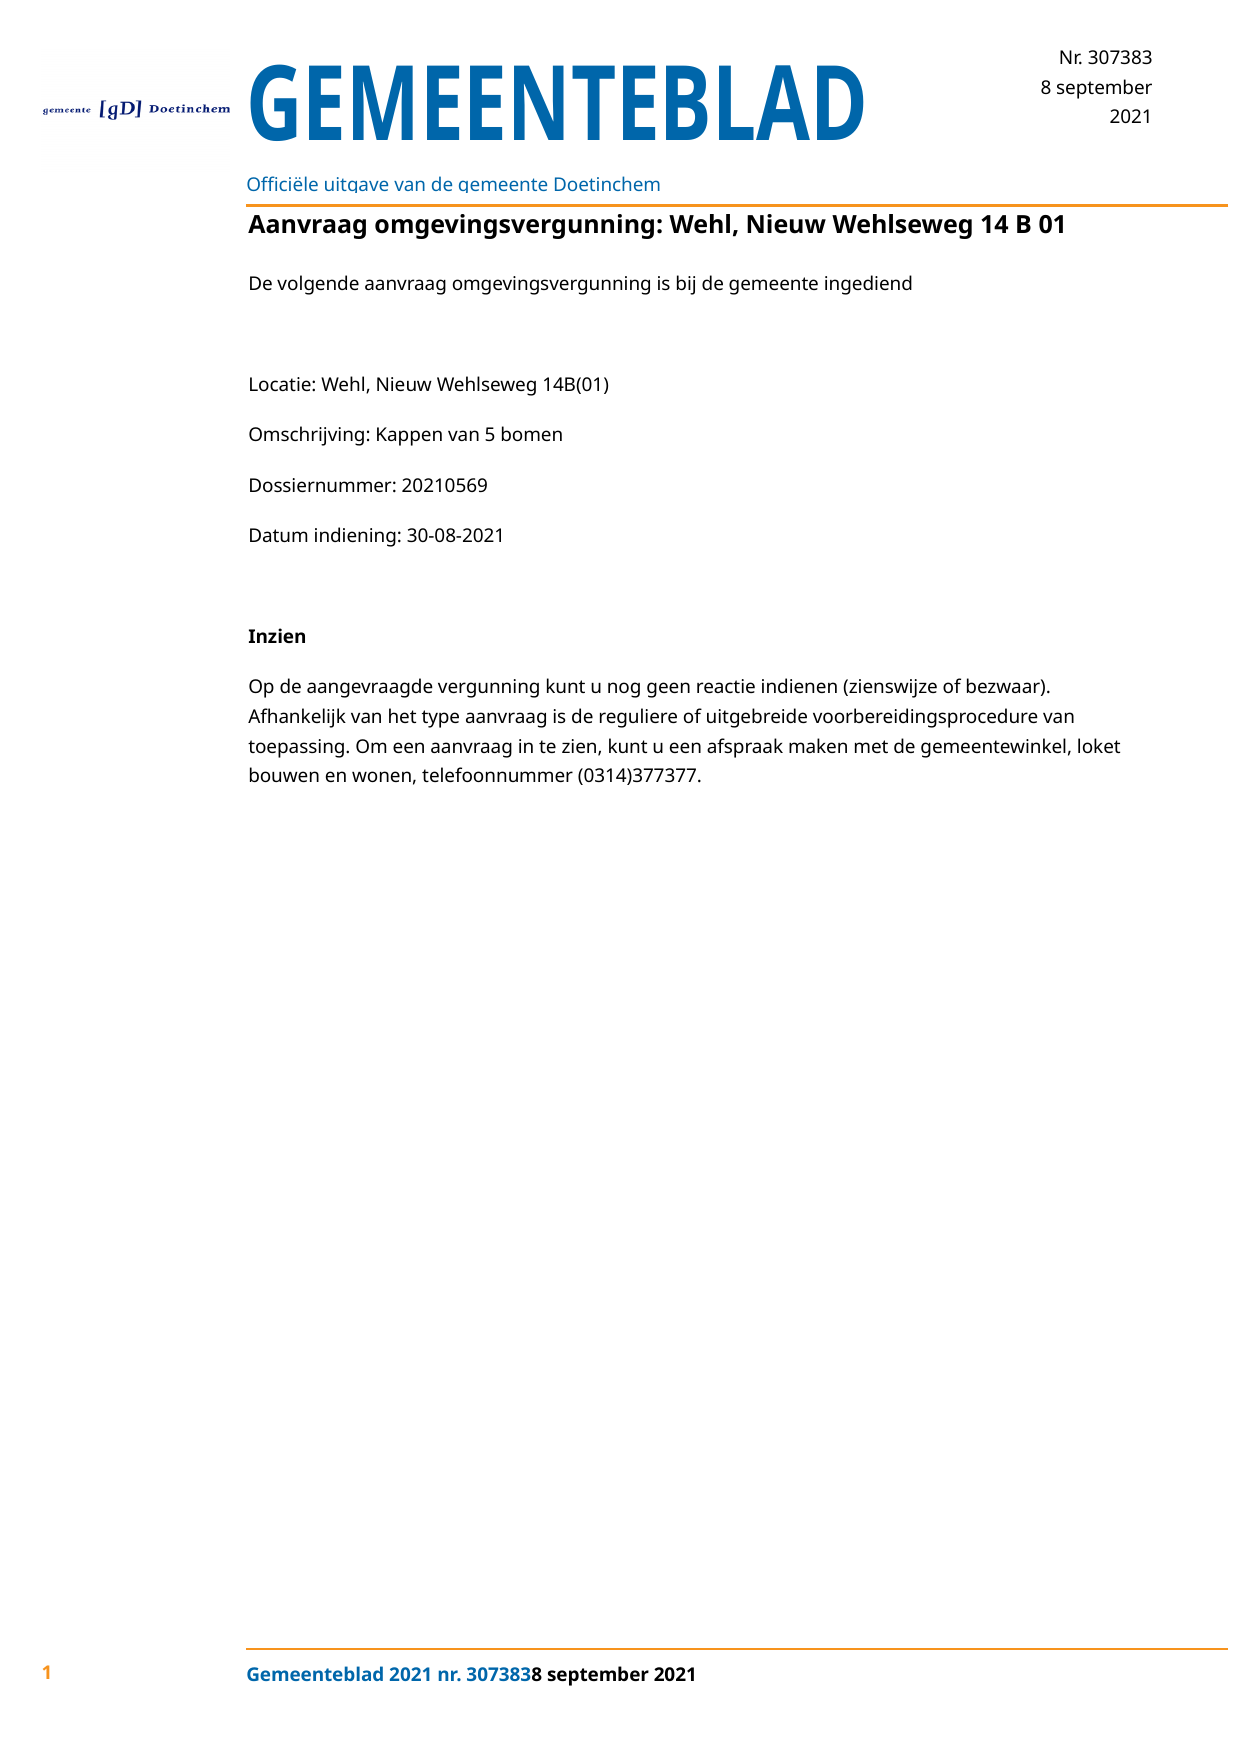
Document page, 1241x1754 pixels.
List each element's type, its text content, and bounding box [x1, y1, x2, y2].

text Dossiernummer: 20210569 [248, 472, 1152, 498]
text Datum indiening: 30-08-2021 [248, 522, 1152, 548]
text De volgende aanvraag omgevingsvergunning is bij de gemeente ingediend [248, 270, 1152, 296]
text Locatie: Wehl, Nieuw Wehlseweg 14B(01) [248, 371, 1152, 397]
text Inzien [248, 623, 1152, 649]
picture [41, 47, 231, 172]
text Omschrijving: Kappen van 5 bomen [248, 422, 1152, 447]
text Op de aangevraagde vergunning kunt u nog geen reactie indienen (zienswijze of bezwaar). Afhankelijk van het type aanvraag is de reguliere of uitgebreide voorbereidingsprocedure van toepassing. Om een aanvraag in te zien, kunt u een afspraak maken met de gemeentewinkel, loket bouwen en wonen, telefoonnummer (0314)377377. [248, 674, 1152, 788]
text Aanvraag omgevingsvergunning: Wehl, Nieuw Wehlseweg 14 B 01 [248, 207, 1152, 241]
